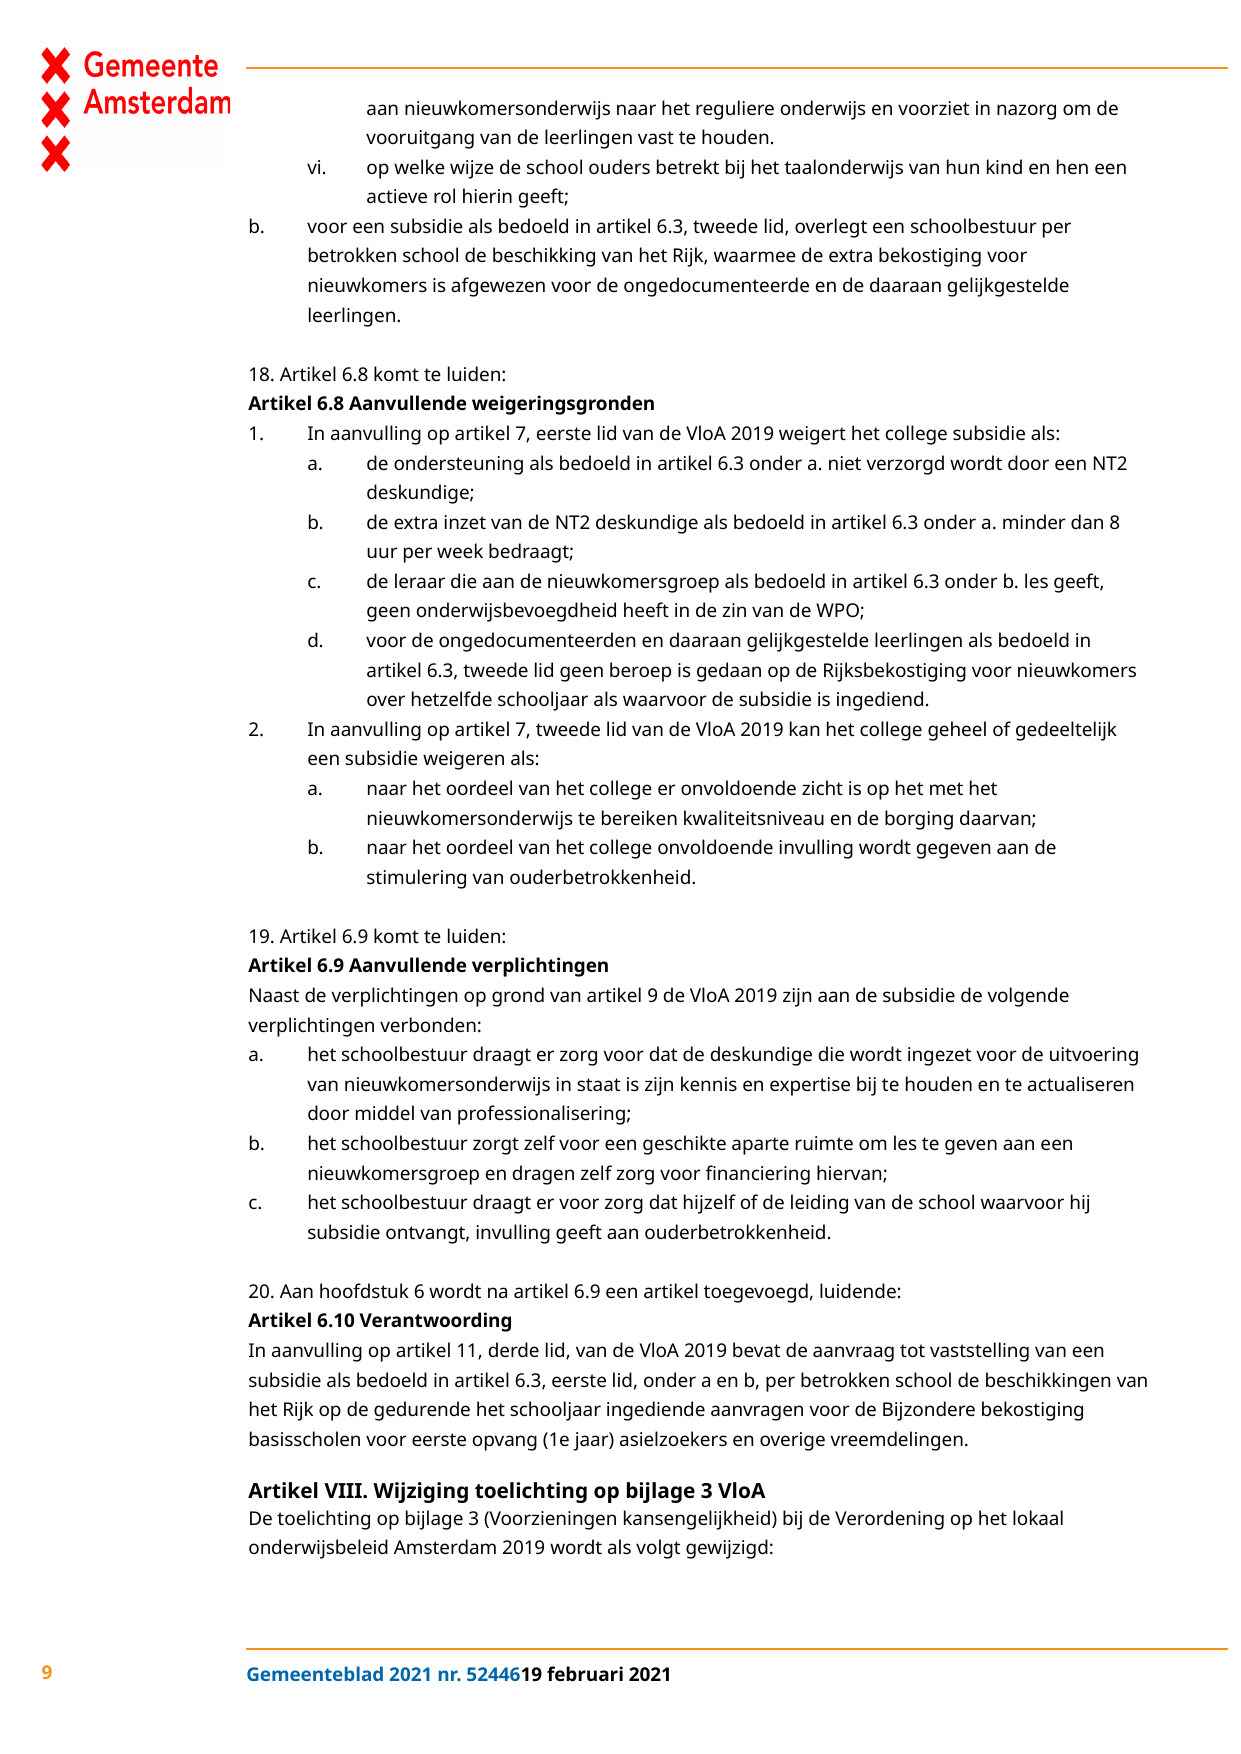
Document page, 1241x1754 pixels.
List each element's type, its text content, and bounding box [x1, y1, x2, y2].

list naar het oordeel van het college onvoldoende invulling wordt gegeven aan de stimulering van ouderbetrokkenheid. [307, 834, 1152, 890]
list In aanvulling op artikel 7, eerste lid van de VloA 2019 weigert het college subsidie als: [248, 420, 1152, 446]
list aan nieuwkomersonderwijs naar het reguliere onderwijs en voorziet in nazorg om de vooruitgang van de leerlingen vast te houden. [307, 95, 1152, 150]
list het schoolbestuur draagt er voor zorg dat hijzelf of de leiding van de school waarvoor hij subsidie ontvangt, invulling geeft aan ouderbetrokkenheid. [248, 1189, 1152, 1245]
text De toelichting op bijlage 3 (Voorzieningen kansengelijkheid) bij de Verordening op het lokaal onderwijsbeleid Amsterdam 2019 wordt als volgt gewijzigd: [248, 1505, 1152, 1560]
list de leraar die aan de nieuwkomersgroep als bedoeld in artikel 6.3 onder b. les geeft, geen onderwijsbevoegdheid heeft in de zin van de WPO; [307, 568, 1152, 623]
list voor een subsidie als bedoeld in artikel 6.3, tweede lid, overlegt een schoolbestuur per betrokken school de beschikking van het Rijk, waarmee de extra bekostiging voor nieuwkomers is afgewezen voor de ongedocumenteerde en de daaraan gelijkgestelde leerlingen. [248, 213, 1152, 328]
picture [41, 47, 231, 172]
list voor de ongedocumenteerden en daaraan gelijkgestelde leerlingen als bedoeld in artikel 6.3, tweede lid geen beroep is gedaan op de Rijksbekostiging voor nieuwkomers over hetzelfde schooljaar als waarvoor de subsidie is ingediend. [307, 627, 1152, 712]
list de ondersteuning als bedoeld in artikel 6.3 onder a. niet verzorgd wordt door een NT2 deskundige; [307, 450, 1152, 505]
text Naast de verplichtingen op grond van artikel 9 de VloA 2019 zijn aan de subsidie de volgende verplichtingen verbonden: [248, 982, 1152, 1038]
text 20. Aan hoofdstuk 6 wordt na artikel 6.9 een artikel toegevoegd, luidende: [248, 1278, 1152, 1304]
text 19. Artikel 6.9 komt te luiden: [248, 923, 1152, 949]
text Artikel 6.9 Aanvullende verplichtingen [248, 953, 1152, 978]
text 18. Artikel 6.8 komt te luiden: [248, 361, 1152, 387]
list de extra inzet van de NT2 deskundige als bedoeld in artikel 6.3 onder a. minder dan 8 uur per week bedraagt; [307, 509, 1152, 564]
text Artikel 6.10 Verantwoording [248, 1308, 1152, 1333]
text In aanvulling op artikel 11, derde lid, van de VloA 2019 bevat de aanvraag tot vaststelling van een subsidie als bedoeld in artikel 6.3, eerste lid, onder a en b, per betrokken school de beschikkingen van het Rijk op de gedurende het schooljaar ingediende aanvragen voor de Bijzondere bekostiging basisscholen voor eerste opvang (1e jaar) asielzoekers en overige vreemdelingen. [248, 1337, 1152, 1452]
text Artikel VIII. Wijziging toelichting op bijlage 3 VloA [248, 1476, 1152, 1505]
list het schoolbestuur draagt er zorg voor dat de deskundige die wordt ingezet voor de uitvoering van nieuwkomersonderwijs in staat is zijn kennis en expertise bij te houden en te actualiseren door middel van professionalisering; [248, 1041, 1152, 1126]
list naar het oordeel van het college er onvoldoende zicht is op het met het nieuwkomersonderwijs te bereiken kwaliteitsniveau en de borging daarvan; [307, 775, 1152, 831]
text Artikel 6.8 Aanvullende weigeringsgronden [248, 391, 1152, 416]
list het schoolbestuur zorgt zelf voor een geschikte aparte ruimte om les te geven aan een nieuwkomersgroep en dragen zelf zorg voor financiering hiervan; [248, 1130, 1152, 1186]
list In aanvulling op artikel 7, tweede lid van de VloA 2019 kan het college geheel of gedeeltelijk een subsidie weigeren als: [248, 716, 1152, 771]
list op welke wijze de school ouders betrekt bij het taalonderwijs van hun kind en hen een actieve rol hierin geeft; [307, 154, 1152, 209]
